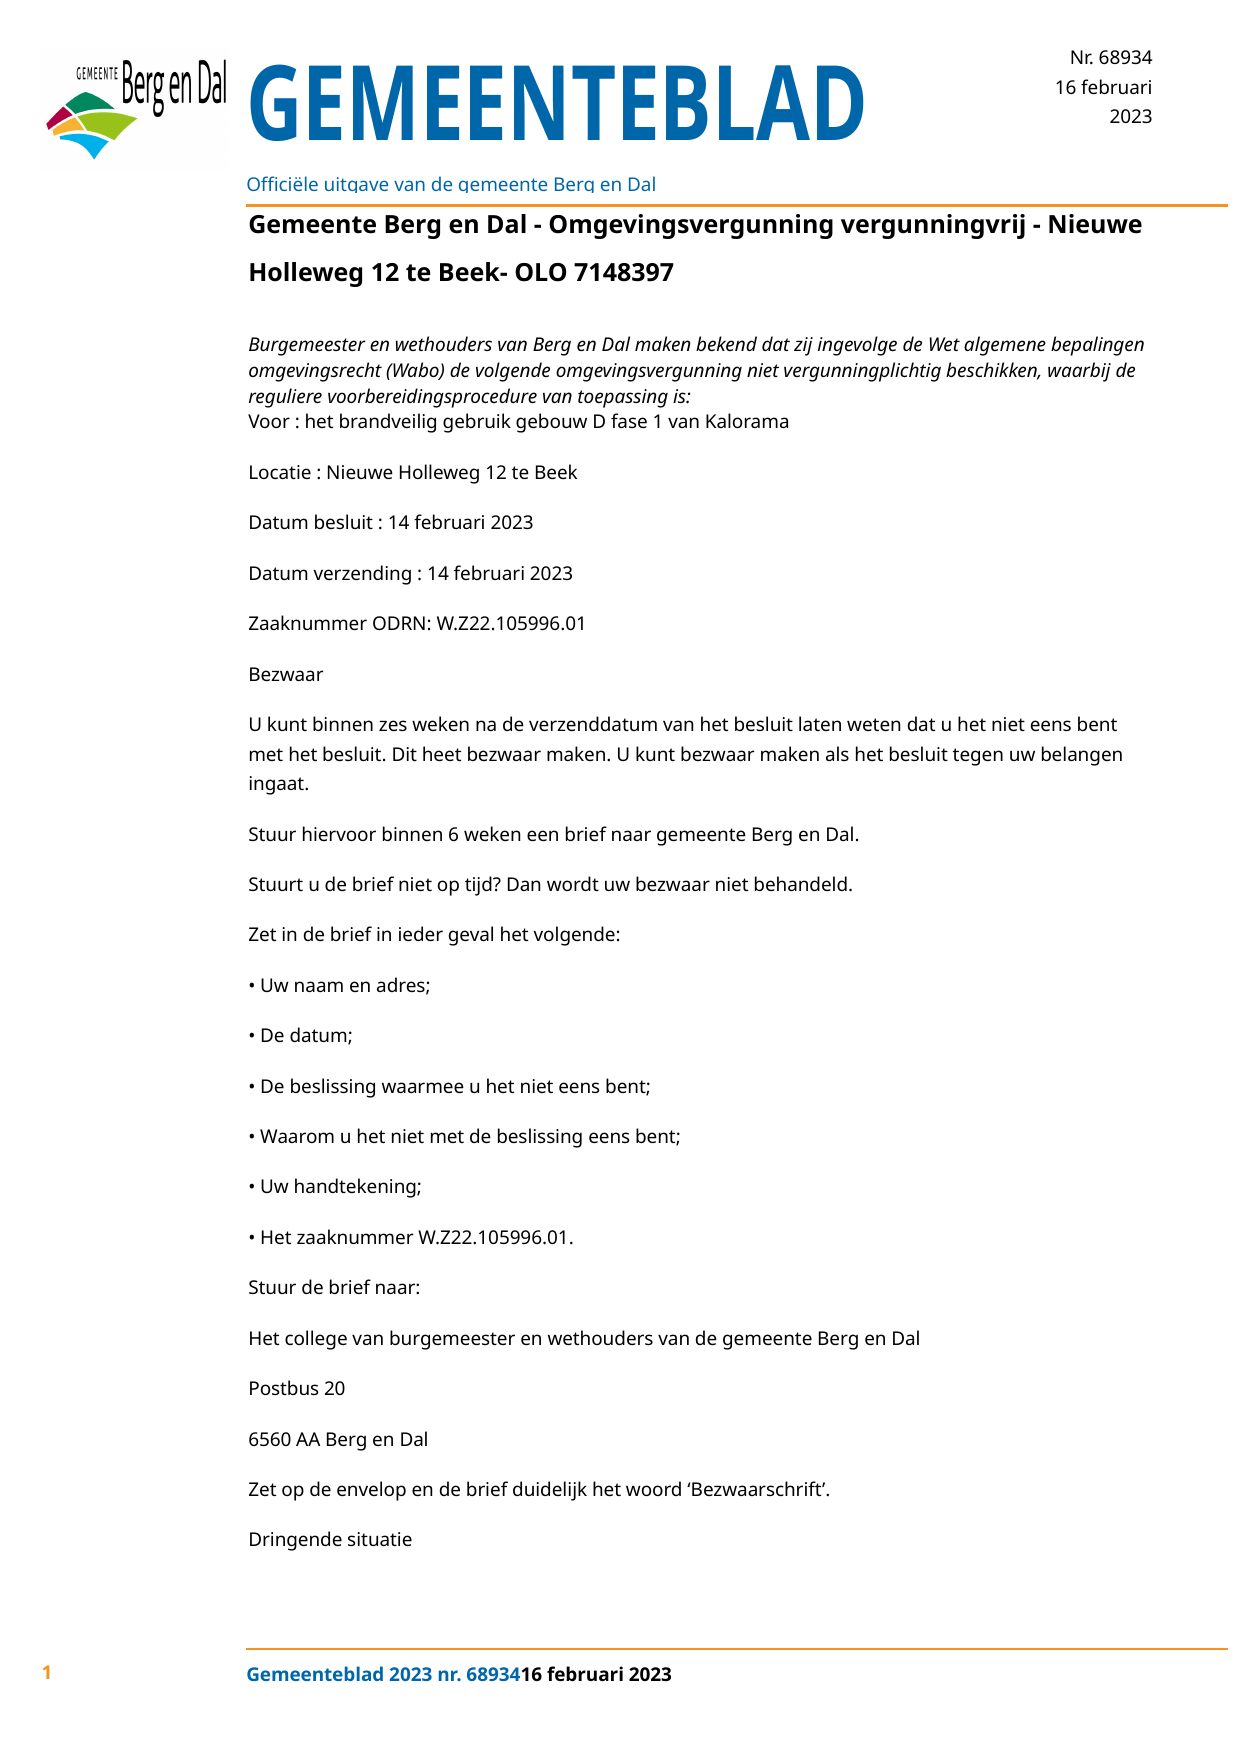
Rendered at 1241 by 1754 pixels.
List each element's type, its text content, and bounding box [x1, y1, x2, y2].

text 6560 AA Berg en Dal [248, 1426, 1152, 1451]
text Stuur de brief naar: [248, 1274, 1152, 1300]
text • De beslissing waarmee u het niet eens bent; [248, 1073, 1152, 1098]
text Zaaknummer ODRN: W.Z22.105996.01 [248, 610, 1152, 636]
text Dringende situatie [248, 1527, 1152, 1552]
text Datum besluit : 14 februari 2023 [248, 509, 1152, 535]
text Zet op de envelop en de brief duidelijk het woord ‘Bezwaarschrift’. [248, 1476, 1152, 1502]
text • Het zaaknummer W.Z22.105996.01. [248, 1224, 1152, 1250]
text Stuur hiervoor binnen 6 weken een brief naar gemeente Berg en Dal. [248, 821, 1152, 846]
text Stuurt u de brief niet op tijd? Dan wordt uw bezwaar niet behandeld. [248, 871, 1152, 897]
text Voor : het brandveilig gebruik gebouw D fase 1 van Kalorama [248, 409, 1152, 434]
text Locatie : Nieuwe Holleweg 12 te Beek [248, 459, 1152, 485]
text Burgemeester en wethouders van Berg en Dal maken bekend dat zij ingevolge de Wet algemene bepalingen omgevingsrecht (Wabo) de volgende omgevingsvergunning niet vergunningplichtig beschikken, waarbij de reguliere voorbereidingsprocedure van toepassing is: [248, 331, 1152, 409]
text • Uw handtekening; [248, 1174, 1152, 1199]
text Gemeente Berg en Dal - Omgevingsvergunning vergunningvrij - Nieuwe Holleweg 12 te Beek- OLO 7148397 [248, 207, 1152, 288]
text Zet in de brief in ieder geval het volgende: [248, 922, 1152, 947]
text Datum verzending : 14 februari 2023 [248, 560, 1152, 586]
text • Uw naam en adres; [248, 972, 1152, 998]
text Bezwaar [248, 661, 1152, 686]
picture [41, 47, 231, 172]
text Postbus 20 [248, 1375, 1152, 1401]
text • De datum; [248, 1022, 1152, 1048]
text U kunt binnen zes weken na de verzenddatum van het besluit laten weten dat u het niet eens bent met het besluit. Dit heet bezwaar maken. U kunt bezwaar maken als het besluit tegen uw belangen ingaat. [248, 711, 1152, 796]
text Het college van burgemeester en wethouders van de gemeente Berg en Dal [248, 1325, 1152, 1351]
text • Waarom u het niet met de beslissing eens bent; [248, 1123, 1152, 1149]
